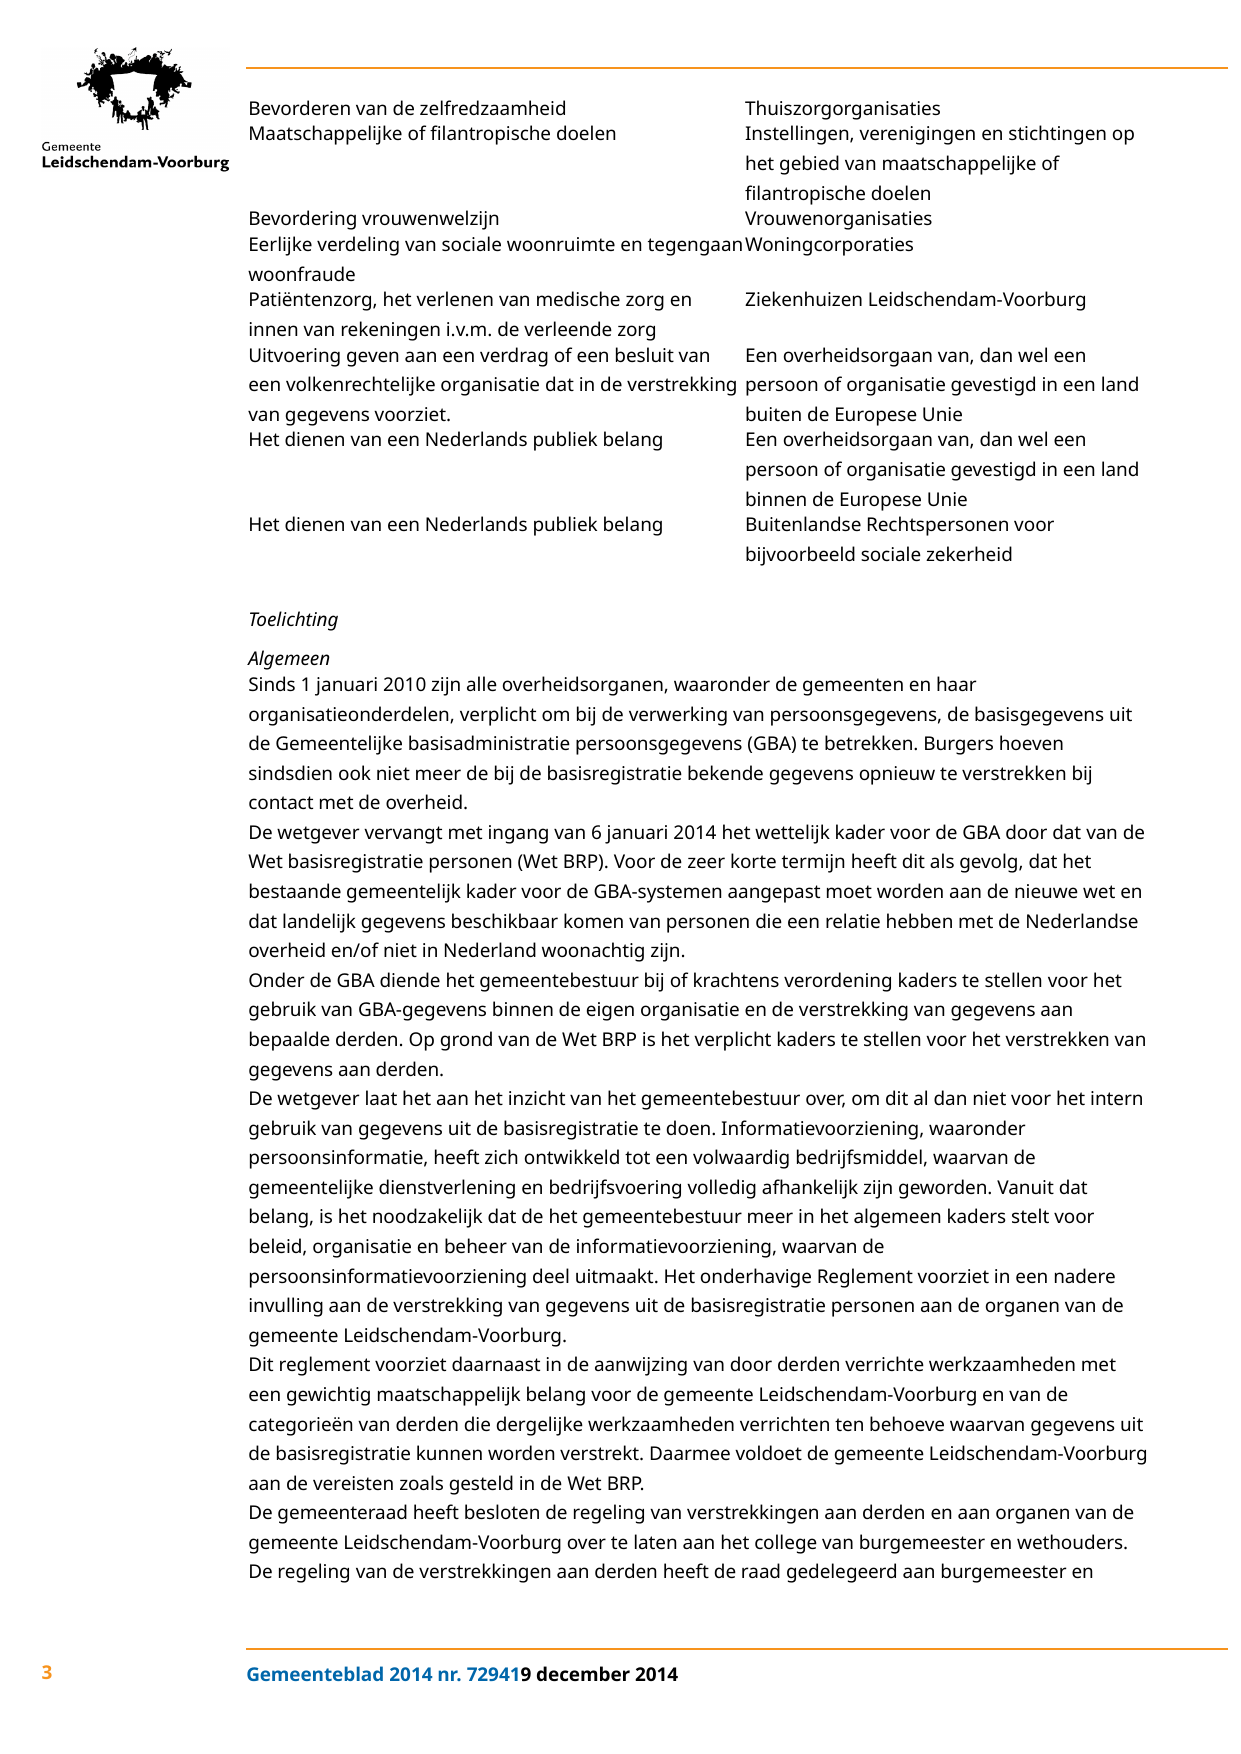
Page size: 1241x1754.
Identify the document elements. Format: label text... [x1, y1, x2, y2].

table_cell Een overheidsorgaan van, dan wel een persoon of organisatie gevestigd in een land buiten de Europese Unie [745, 342, 1152, 427]
text De gemeenteraad heeft besloten de regeling van verstrekkingen aan derden en aan organen van de gemeente Leidschendam-Voorburg over te laten aan het college van burgemeester en wethouders. De regeling van de verstrekkingen aan derden heeft de raad gedelegeerd aan burgemeester en [248, 1499, 1152, 1584]
table_cell Ziekenhuizen Leidschendam-Voorburg [745, 286, 1152, 342]
table_cell Het dienen van een Nederlands publiek belang [248, 427, 745, 512]
table_cell Bevordering vrouwenwelzijn [248, 205, 745, 231]
text Algemeen [248, 645, 1152, 671]
text De wetgever laat het aan het inzicht van het gemeentebestuur over, om dit al dan niet voor het intern gebruik van gegevens uit de basisregistratie te doen. Informatievoorziening, waaronder persoonsinformatie, heeft zich ontwikkeld tot een volwaardig bedrijfsmiddel, waarvan de gemeentelijke dienstverlening en bedrijfsvoering volledig afhankelijk zijn geworden. Vanuit dat belang, is het noodzakelijk dat de het gemeentebestuur meer in het algemeen kaders stelt voor beleid, organisatie en beheer van de informatievoorziening, waarvan de persoonsinformatievoorziening deel uitmaakt. Het onderhavige Reglement voorziet in een nadere invulling aan de verstrekking van gegevens uit de basisregistratie personen aan de organen van de gemeente Leidschendam-Voorburg. [248, 1085, 1152, 1348]
table_cell Een overheidsorgaan van, dan wel een persoon of organisatie gevestigd in een land binnen de Europese Unie [745, 427, 1152, 512]
table_cell Eerlijke verdeling van sociale woonruimte en tegengaan woonfraude [248, 231, 745, 286]
table_cell Thuiszorgorganisaties [745, 95, 1152, 121]
table_cell Patiëntenzorg, het verlenen van medische zorg en innen van rekeningen i.v.m. de verleende zorg [248, 286, 745, 342]
text Toelichting [248, 606, 1152, 632]
table_cell Bevorderen van de zelfredzaamheid [248, 95, 745, 121]
table_cell Vrouwenorganisaties [745, 205, 1152, 231]
text De wetgever vervangt met ingang van 6 januari 2014 het wettelijk kader voor de GBA door dat van de Wet basisregistratie personen (Wet BRP). Voor de zeer korte termijn heeft dit als gevolg, dat het bestaande gemeentelijk kader voor de GBA-systemen aangepast moet worden aan de nieuwe wet en dat landelijk gegevens beschikbaar komen van personen die een relatie hebben met de Nederlandse overheid en/of niet in Nederland woonachtig zijn. [248, 819, 1152, 963]
table_cell Het dienen van een Nederlands publiek belang [248, 512, 745, 567]
table_cell Instellingen, verenigingen en stichtingen op het gebied van maatschappelijke of filantropische doelen [745, 121, 1152, 205]
text Onder de GBA diende het gemeentebestuur bij of krachtens verordening kaders te stellen voor het gebruik van GBA-gegevens binnen de eigen organisatie en de verstrekking van gegevens aan bepaalde derden. Op grond van de Wet BRP is het verplicht kaders te stellen voor het verstrekken van gegevens aan derden. [248, 967, 1152, 1081]
picture [41, 47, 231, 172]
table_cell Buitenlandse Rechtspersonen voor bijvoorbeeld sociale zekerheid [745, 512, 1152, 567]
table_cell Woningcorporaties [745, 231, 1152, 286]
text Sinds 1 januari 2010 zijn alle overheidsorganen, waaronder de gemeenten en haar organisatieonderdelen, verplicht om bij de verwerking van persoonsgegevens, de basisgegevens uit de Gemeentelijke basisadministratie persoonsgegevens (GBA) te betrekken. Burgers hoeven sindsdien ook niet meer de bij de basisregistratie bekende gegevens opnieuw te verstrekken bij contact met de overheid. [248, 671, 1152, 815]
table_cell Maatschappelijke of filantropische doelen [248, 121, 745, 205]
table_cell Uitvoering geven aan een verdrag of een besluit van een volkenrechtelijke organisatie dat in de verstrekking van gegevens voorziet. [248, 342, 745, 427]
text Dit reglement voorziet daarnaast in de aanwijzing van door derden verrichte werkzaamheden met een gewichtig maatschappelijk belang voor de gemeente Leidschendam-Voorburg en van de categorieën van derden die dergelijke werkzaamheden verrichten ten behoeve waarvan gegevens uit de basisregistratie kunnen worden verstrekt. Daarmee voldoet de gemeente Leidschendam-Voorburg aan de vereisten zoals gesteld in de Wet BRP. [248, 1352, 1152, 1496]
